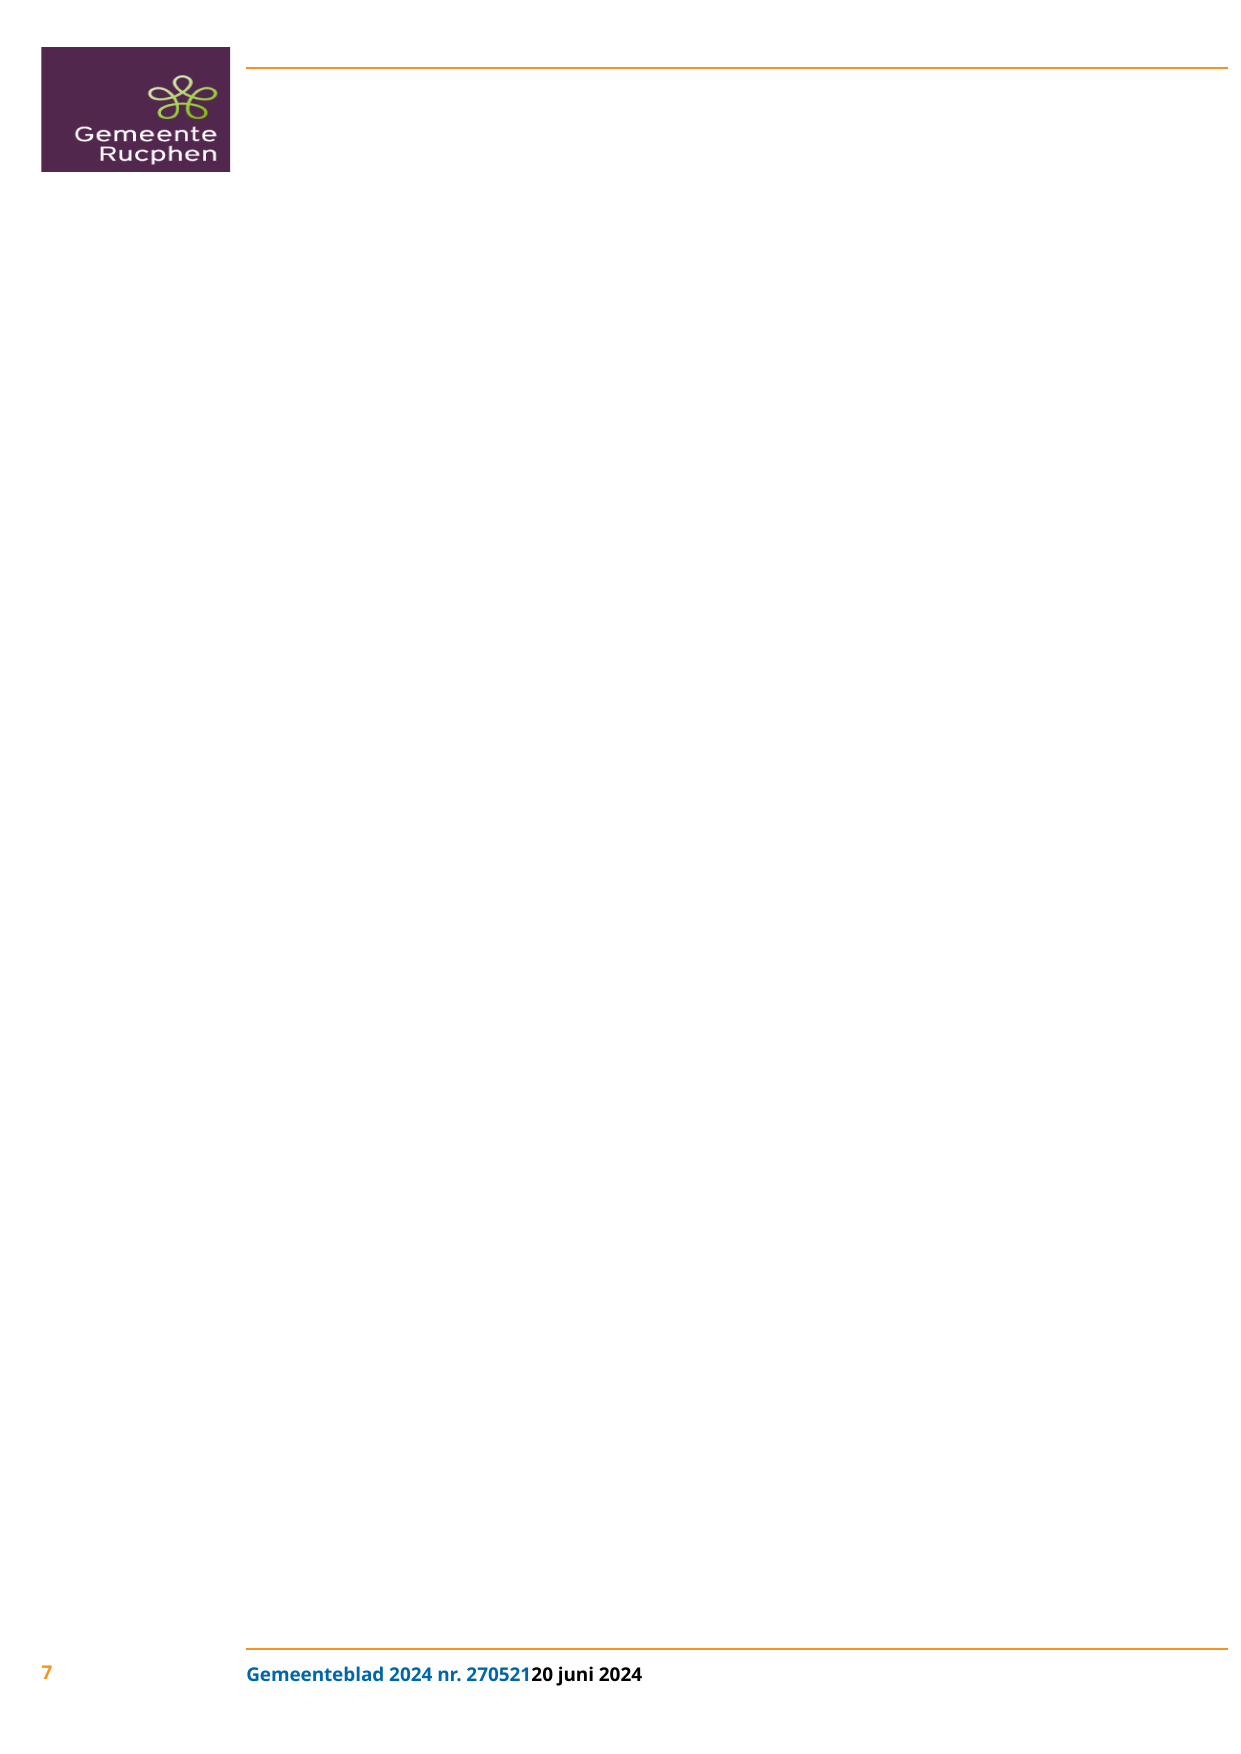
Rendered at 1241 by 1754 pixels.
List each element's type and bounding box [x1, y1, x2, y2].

picture [41, 47, 231, 172]
